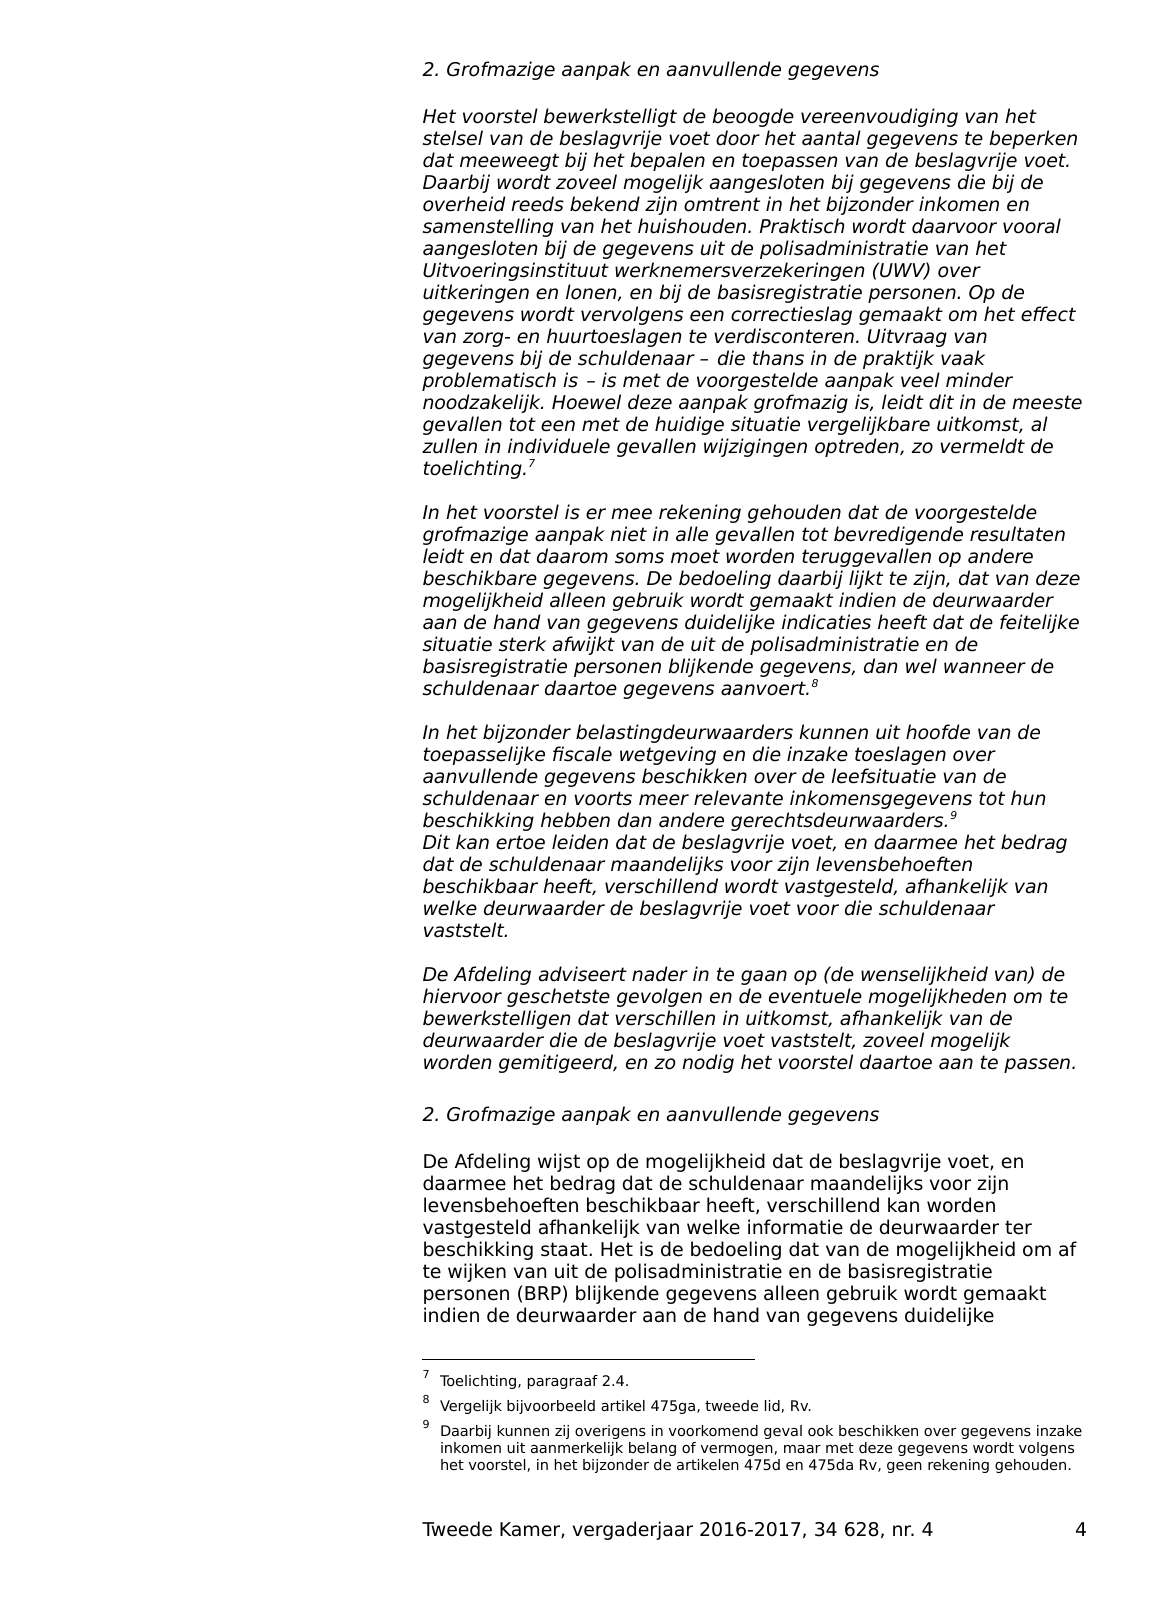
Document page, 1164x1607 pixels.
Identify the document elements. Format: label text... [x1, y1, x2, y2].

text In het voorstel is er mee rekening gehouden dat de voorgestelde grofmazige aanpak niet in alle gevallen tot bevredigende resultaten leidt en dat daarom soms moet worden teruggevallen op andere beschikbare gegevens. De bedoeling daarbij lijkt te zijn, dat van deze mogelijkheid alleen gebruik wordt gemaakt indien de deurwaarder aan de hand van gegevens duidelijke indicaties heeft dat de feitelijke situatie sterk afwijkt van de uit de polisadministratie en de basisregistratie personen blijkende gegevens, dan wel wanneer de schuldenaar daartoe gegevens aanvoert. [422, 502, 1087, 700]
text In het bijzonder belastingdeurwaarders kunnen uit hoofde van de toepasselijke fiscale wetgeving en die inzake toeslagen over aanvullende gegevens beschikken over de leefsituatie van de schuldenaar en voorts meer relevante inkomensgegevens tot hun beschikking hebben dan andere gerechtsdeurwaarders. [422, 722, 1087, 832]
text Het voorstel bewerkstelligt de beoogde vereenvoudiging van het stelsel van de beslagvrije voet door het aantal gegevens te beperken dat meeweegt bij het bepalen en toepassen van de beslagvrije voet. Daarbij wordt zoveel mogelijk aangesloten bij gegevens die bij de overheid reeds bekend zijn omtrent in het bijzonder inkomen en samenstelling van het huishouden. Praktisch wordt daarvoor vooral aangesloten bij de gegevens uit de polisadministratie van het Uitvoeringsinstituut werknemersverzekeringen (UWV) over uitkeringen en lonen, en bij de basisregistratie personen. Op de gegevens wordt vervolgens een correctieslag gemaakt om het effect van zorg- en huurtoeslagen te verdisconteren. Uitvraag van gegevens bij de schuldenaar – die thans in de praktijk vaak problematisch is – is met de voorgestelde aanpak veel minder noodzakelijk. Hoewel deze aanpak grofmazig is, leidt dit in de meeste gevallen tot een met de huidige situatie vergelijkbare uitkomst, al zullen in individuele gevallen wijzigingen optreden, zo vermeldt de toelichting. [422, 106, 1087, 480]
text Daarbij kunnen zij overigens in voorkomend geval ook beschikken over gegevens inzake inkomen uit aanmerkelijk belang of vermogen, maar met deze gegevens wordt volgens het voorstel, in het bijzonder de artikelen 475d en 475da Rv, geen rekening gehouden. [422, 1418, 1087, 1474]
subtitle 2. Grofmazige aanpak en aanvullende gegevens [422, 59, 1087, 81]
text Dit kan ertoe leiden dat de beslagvrije voet, en daarmee het bedrag dat de schuldenaar maandelijks voor zijn levensbehoeften beschikbaar heeft, verschillend wordt vastgesteld, afhankelijk van welke deurwaarder de beslagvrije voet voor die schuldenaar vaststelt. [422, 832, 1087, 942]
text Toelichting, paragraaf 2.4. [422, 1368, 1087, 1391]
subtitle 2. Grofmazige aanpak en aanvullende gegevens [422, 1104, 1087, 1126]
text De Afdeling wijst op de mogelijkheid dat de beslagvrije voet, en daarmee het bedrag dat de schuldenaar maandelijks voor zijn levensbehoeften beschikbaar heeft, verschillend kan worden vastgesteld afhankelijk van welke informatie de deurwaarder ter beschikking staat. Het is de bedoeling dat van de mogelijkheid om af te wijken van uit de polisadministratie en de basisregistratie personen (BRP) blijkende gegevens alleen gebruik wordt gemaakt indien de deurwaarder aan de hand van gegevens duidelijke [422, 1151, 1087, 1327]
text Vergelijk bijvoorbeeld artikel 475ga, tweede lid, Rv. [422, 1393, 1087, 1416]
text De Afdeling adviseert nader in te gaan op (de wenselijkheid van) de hiervoor geschetste gevolgen en de eventuele mogelijkheden om te bewerkstelligen dat verschillen in uitkomst, afhankelijk van de deurwaarder die de beslagvrije voet vaststelt, zoveel mogelijk worden gemitigeerd, en zo nodig het voorstel daartoe aan te passen. [422, 964, 1087, 1074]
